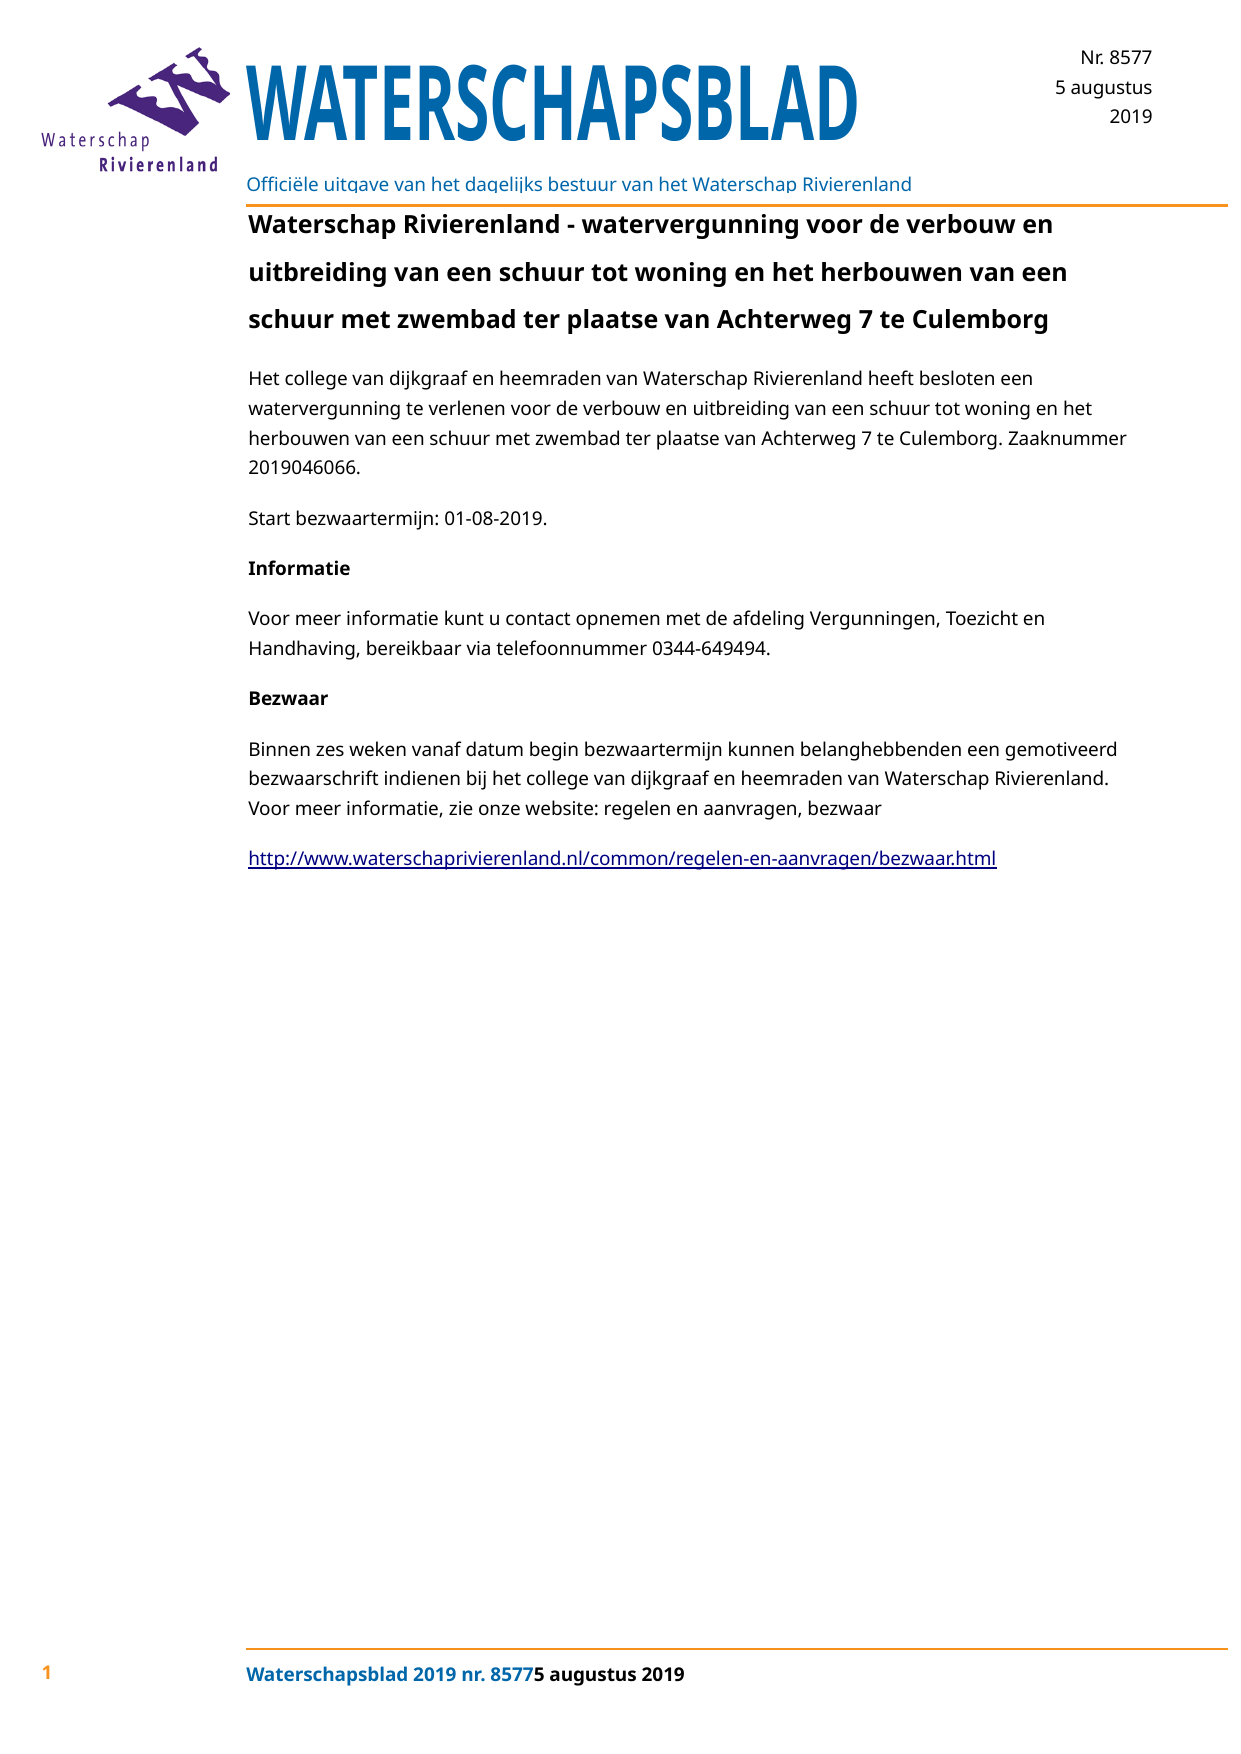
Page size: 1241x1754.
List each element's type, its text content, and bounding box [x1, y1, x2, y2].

text Start bezwaartermijn: 01-08-2019. [248, 505, 1152, 530]
text Bezwaar [248, 686, 1152, 711]
text Informatie [248, 555, 1152, 581]
text Voor meer informatie kunt u contact opnemen met de afdeling Vergunningen, Toezicht en Handhaving, bereikbaar via telefoonnummer 0344-649494. [248, 606, 1152, 661]
text Waterschap Rivierenland - watervergunning voor de verbouw en uitbreiding van een schuur tot woning en het herbouwen van een schuur met zwembad ter plaatse van Achterweg 7 te Culemborg [248, 207, 1152, 336]
text Het college van dijkgraaf en heemraden van Waterschap Rivierenland heeft besloten een watervergunning te verlenen voor de verbouw en uitbreiding van een schuur tot woning en het herbouwen van een schuur met zwembad ter plaatse van Achterweg 7 te Culemborg. Zaaknummer 2019046066. [248, 366, 1152, 480]
text Binnen zes weken vanaf datum begin bezwaartermijn kunnen belanghebbenden een gemotiveerd bezwaarschrift indienen bij het college van dijkgraaf en heemraden van Waterschap Rivierenland. Voor meer informatie, zie onze website: regelen en aanvragen, bezwaar [248, 736, 1152, 821]
picture [41, 47, 231, 172]
text http://www.waterschaprivierenland.nl/common/regelen-en-aanvragen/bezwaar.html [248, 846, 1152, 871]
